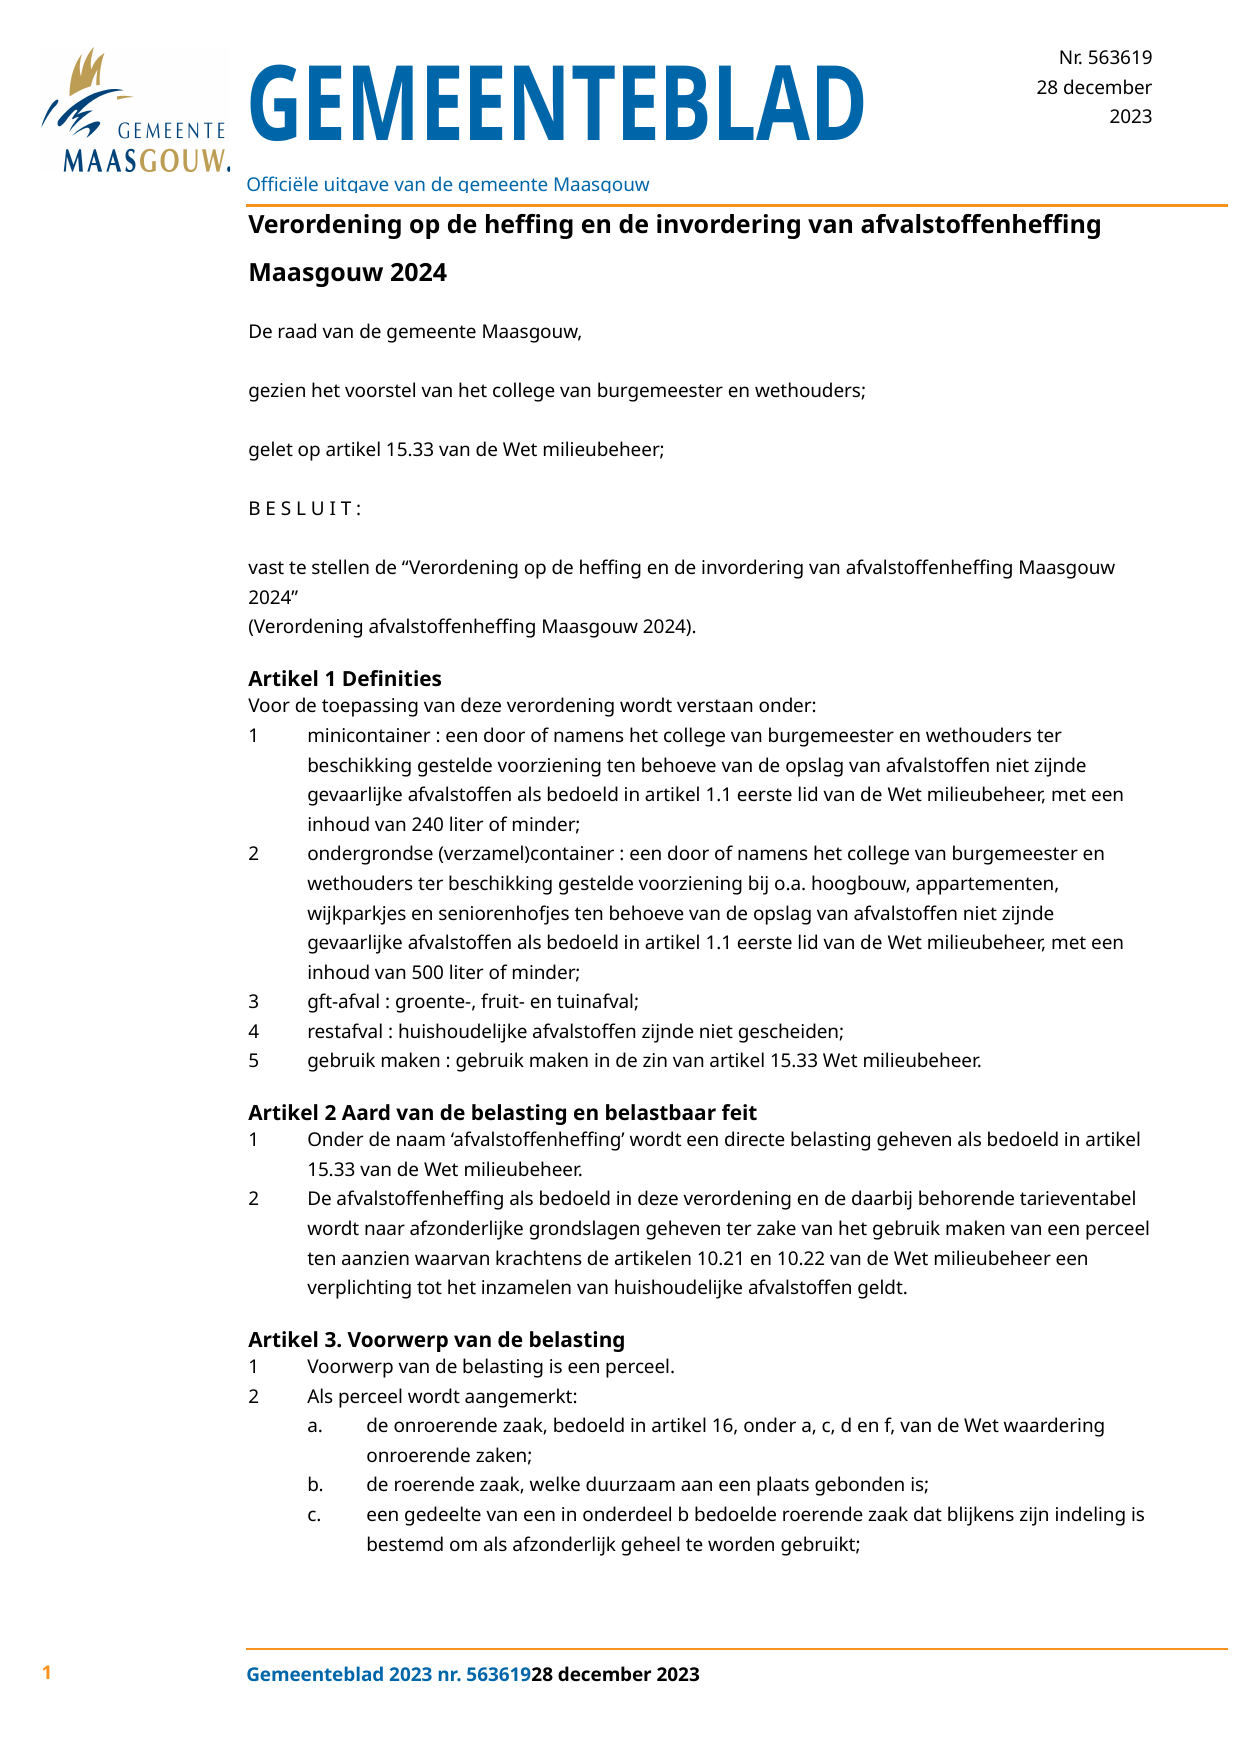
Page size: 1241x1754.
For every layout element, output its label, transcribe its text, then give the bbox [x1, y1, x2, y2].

picture [41, 47, 231, 172]
text Artikel 1 Definities [248, 664, 1152, 693]
text Voor de toepassing van deze verordening wordt verstaan onder: [248, 693, 1152, 718]
list restafval : huishoudelijke afvalstoffen zijnde niet gescheiden; [248, 1018, 1152, 1044]
text gelet op artikel 15.33 van de Wet milieubeheer; [248, 436, 1152, 462]
list minicontainer : een door of namens het college van burgemeester en wethouders ter beschikking gestelde voorziening ten behoeve van de opslag van afvalstoffen niet zijnde gevaarlijke afvalstoffen als bedoeld in artikel 1.1 eerste lid van de Wet milieubeheer, met een inhoud van 240 liter of minder; [248, 722, 1152, 837]
list de roerende zaak, welke duurzaam aan een plaats gebonden is; [307, 1472, 1152, 1497]
text De raad van de gemeente Maasgouw, [248, 318, 1152, 344]
list De afvalstoffenheffing als bedoeld in deze verordening en de daarbij behorende tarieventabel wordt naar afzonderlijke grondslagen geheven ter zake van het gebruik maken van een perceel ten aanzien waarvan krachtens de artikelen 10.21 en 10.22 van de Wet milieubeheer een verplichting tot het inzamelen van huishoudelijke afvalstoffen geldt. [248, 1186, 1152, 1300]
text vast te stellen de “Verordening op de heffing en de invordering van afvalstoffenheffing Maasgouw 2024” [248, 554, 1152, 610]
text gezien het voorstel van het college van burgemeester en wethouders; [248, 377, 1152, 403]
text Artikel 2 Aard van de belasting en belastbaar feit [248, 1098, 1152, 1126]
list de onroerende zaak, bedoeld in artikel 16, onder a, c, d en f, van de Wet waardering onroerende zaken; [307, 1412, 1152, 1468]
list Onder de naam ‘afvalstoffenheffing’ wordt een directe belasting geheven als bedoeld in artikel 15.33 van de Wet milieubeheer. [248, 1126, 1152, 1182]
text Verordening op de heffing en de invordering van afvalstoffenheffing Maasgouw 2024 [248, 207, 1152, 288]
list Voorwerp van de belasting is een perceel. [248, 1353, 1152, 1379]
text (Verordening afvalstoffenheffing Maasgouw 2024). [248, 614, 1152, 639]
text B E S L U I T : [248, 495, 1152, 521]
list Als perceel wordt aangemerkt: [248, 1383, 1152, 1408]
list ondergrondse (verzamel)container : een door of namens het college van burgemeester en wethouders ter beschikking gestelde voorziening bij o.a. hoogbouw, appartementen, wijkparkjes en seniorenhofjes ten behoeve van de opslag van afvalstoffen niet zijnde gevaarlijke afvalstoffen als bedoeld in artikel 1.1 eerste lid van de Wet milieubeheer, met een inhoud van 500 liter of minder; [248, 841, 1152, 984]
list gft-afval : groente-, fruit- en tuinafval; [248, 988, 1152, 1014]
list een gedeelte van een in onderdeel b bedoelde roerende zaak dat blijkens zijn indeling is bestemd om als afzonderlijk geheel te worden gebruikt; [307, 1501, 1152, 1556]
text Artikel 3. Voorwerp van de belasting [248, 1325, 1152, 1353]
list gebruik maken : gebruik maken in de zin van artikel 15.33 Wet milieubeheer. [248, 1048, 1152, 1073]
